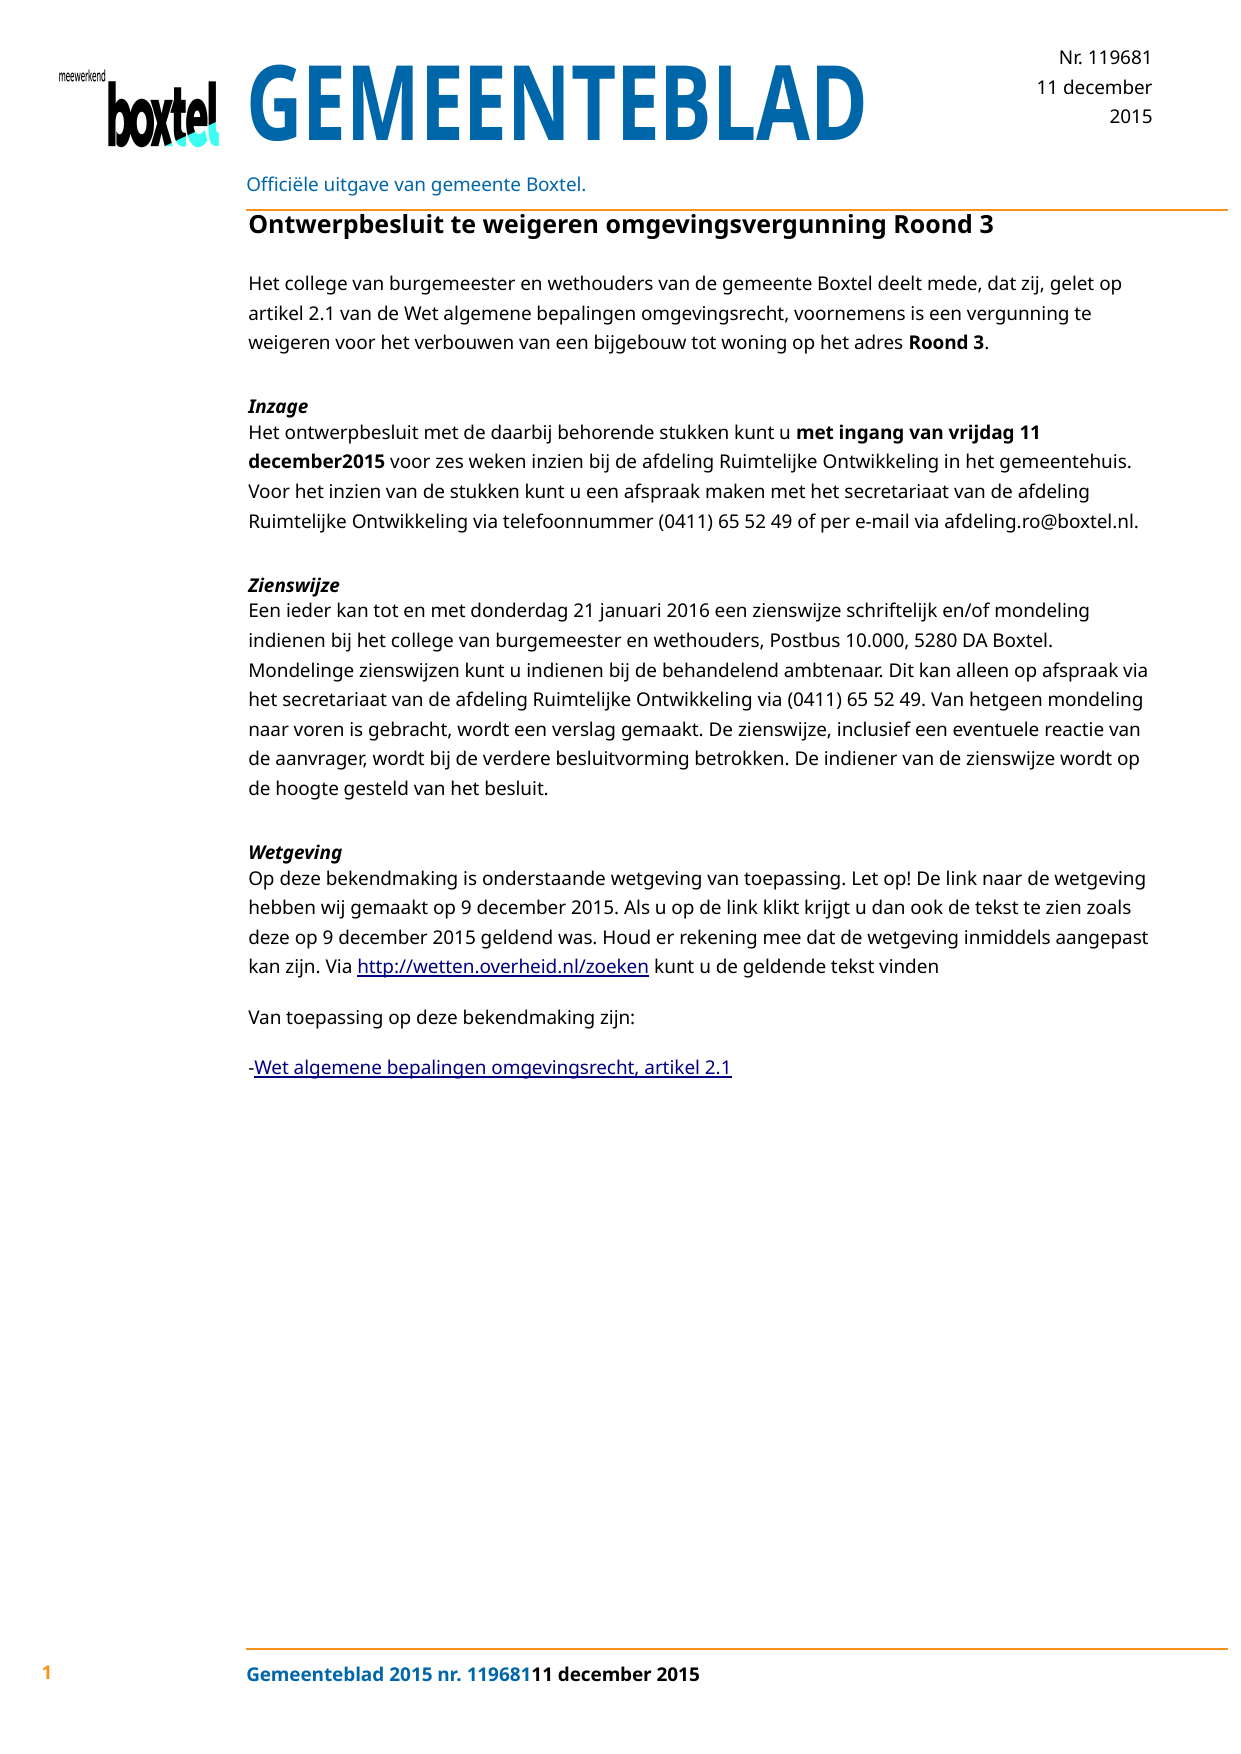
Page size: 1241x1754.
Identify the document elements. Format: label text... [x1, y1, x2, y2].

text -Wet algemene bepalingen omgevingsrecht, artikel 2.1 [248, 1054, 1152, 1080]
text Zienswijze [248, 572, 1152, 598]
text Van toepassing op deze bekendmaking zijn: [248, 1004, 1152, 1030]
text Een ieder kan tot en met donderdag 21 januari 2016 een zienswijze schriftelijk en/of mondeling indienen bij het college van burgemeester en wethouders, Postbus 10.000, 5280 DA Boxtel. Mondelinge zienswijzen kunt u indienen bij de behandelend ambtenaar. Dit kan alleen op afspraak via het secretariaat van de afdeling Ruimtelijke Ontwikkeling via (0411) 65 52 49. Van hetgeen mondeling naar voren is gebracht, wordt een verslag gemaakt. De zienswijze, inclusief een eventuele reactie van de aanvrager, wordt bij de verdere besluitvorming betrokken. De indiener van de zienswijze wordt op de hoogte gesteld van het besluit. [248, 598, 1152, 801]
text Het ontwerpbesluit met de daarbij behorende stukken kunt u met ingang van vrijdag 11 december2015 voor zes weken inzien bij de afdeling Ruimtelijke Ontwikkeling in het gemeentehuis. Voor het inzien van de stukken kunt u een afspraak maken met het secretariaat van de afdeling Ruimtelijke Ontwikkeling via telefoonnummer (0411) 65 52 49 of per e-mail via afdeling.ro@boxtel.nl. [248, 419, 1152, 534]
text Inzage [248, 393, 1152, 419]
picture [41, 47, 231, 172]
text Op deze bekendmaking is onderstaande wetgeving van toepassing. Let op! De link naar de wetgeving hebben wij gemaakt op 9 december 2015. Als u op de link klikt krijgt u dan ook de tekst te zien zoals deze op 9 december 2015 geldend was. Houd er rekening mee dat de wetgeving inmiddels aangepast kan zijn. Via http://wetten.overheid.nl/zoeken kunt u de geldende tekst vinden [248, 865, 1152, 979]
text Ontwerpbesluit te weigeren omgevingsvergunning Roond 3 [248, 211, 1152, 241]
text Wetgeving [248, 839, 1152, 865]
text Het college van burgemeester en wethouders van de gemeente Boxtel deelt mede, dat zij, gelet op artikel 2.1 van de Wet algemene bepalingen omgevingsrecht, voornemens is een vergunning te weigeren voor het verbouwen van een bijgebouw tot woning op het adres Roond 3. [248, 270, 1152, 355]
